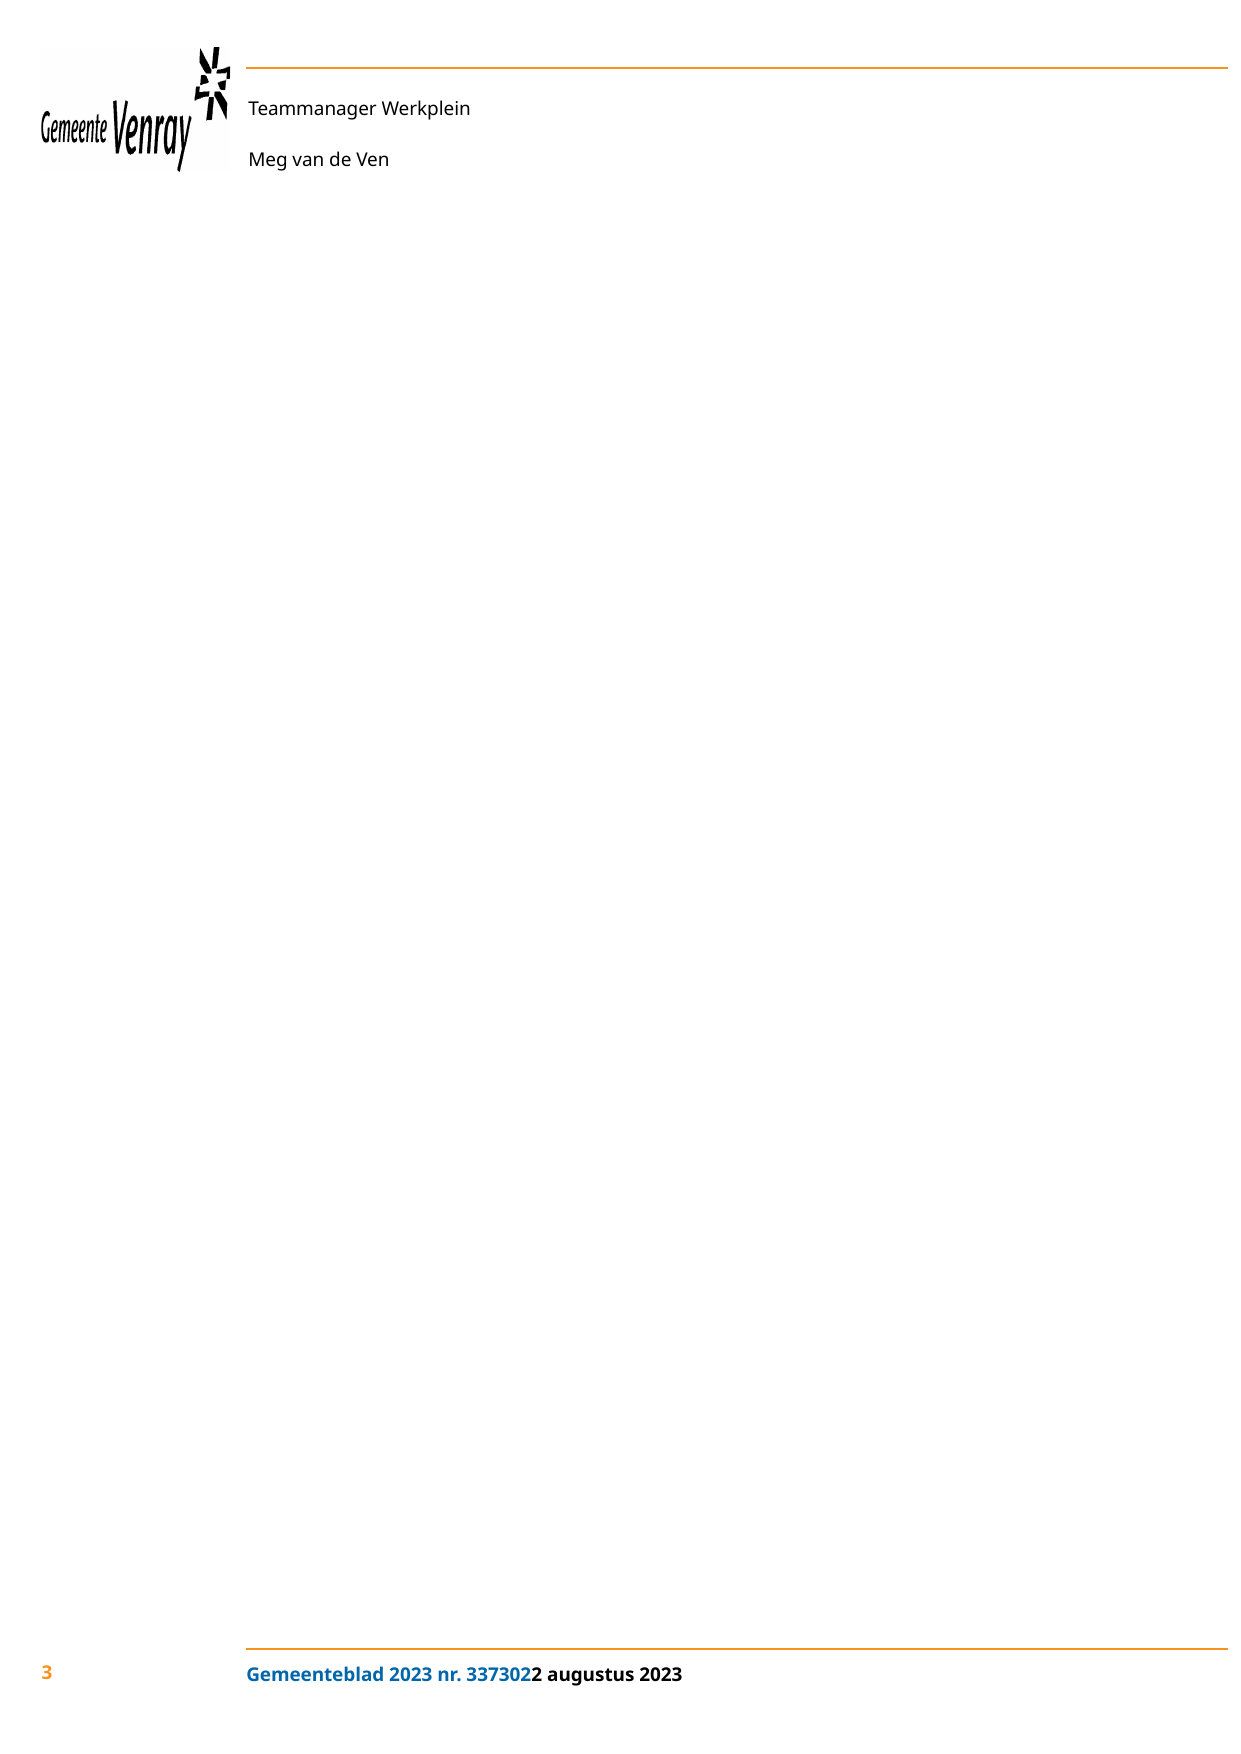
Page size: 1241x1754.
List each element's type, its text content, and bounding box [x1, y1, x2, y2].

picture [41, 47, 231, 172]
text Teammanager Werkplein [248, 95, 1152, 121]
text Meg van de Ven [248, 146, 1152, 172]
